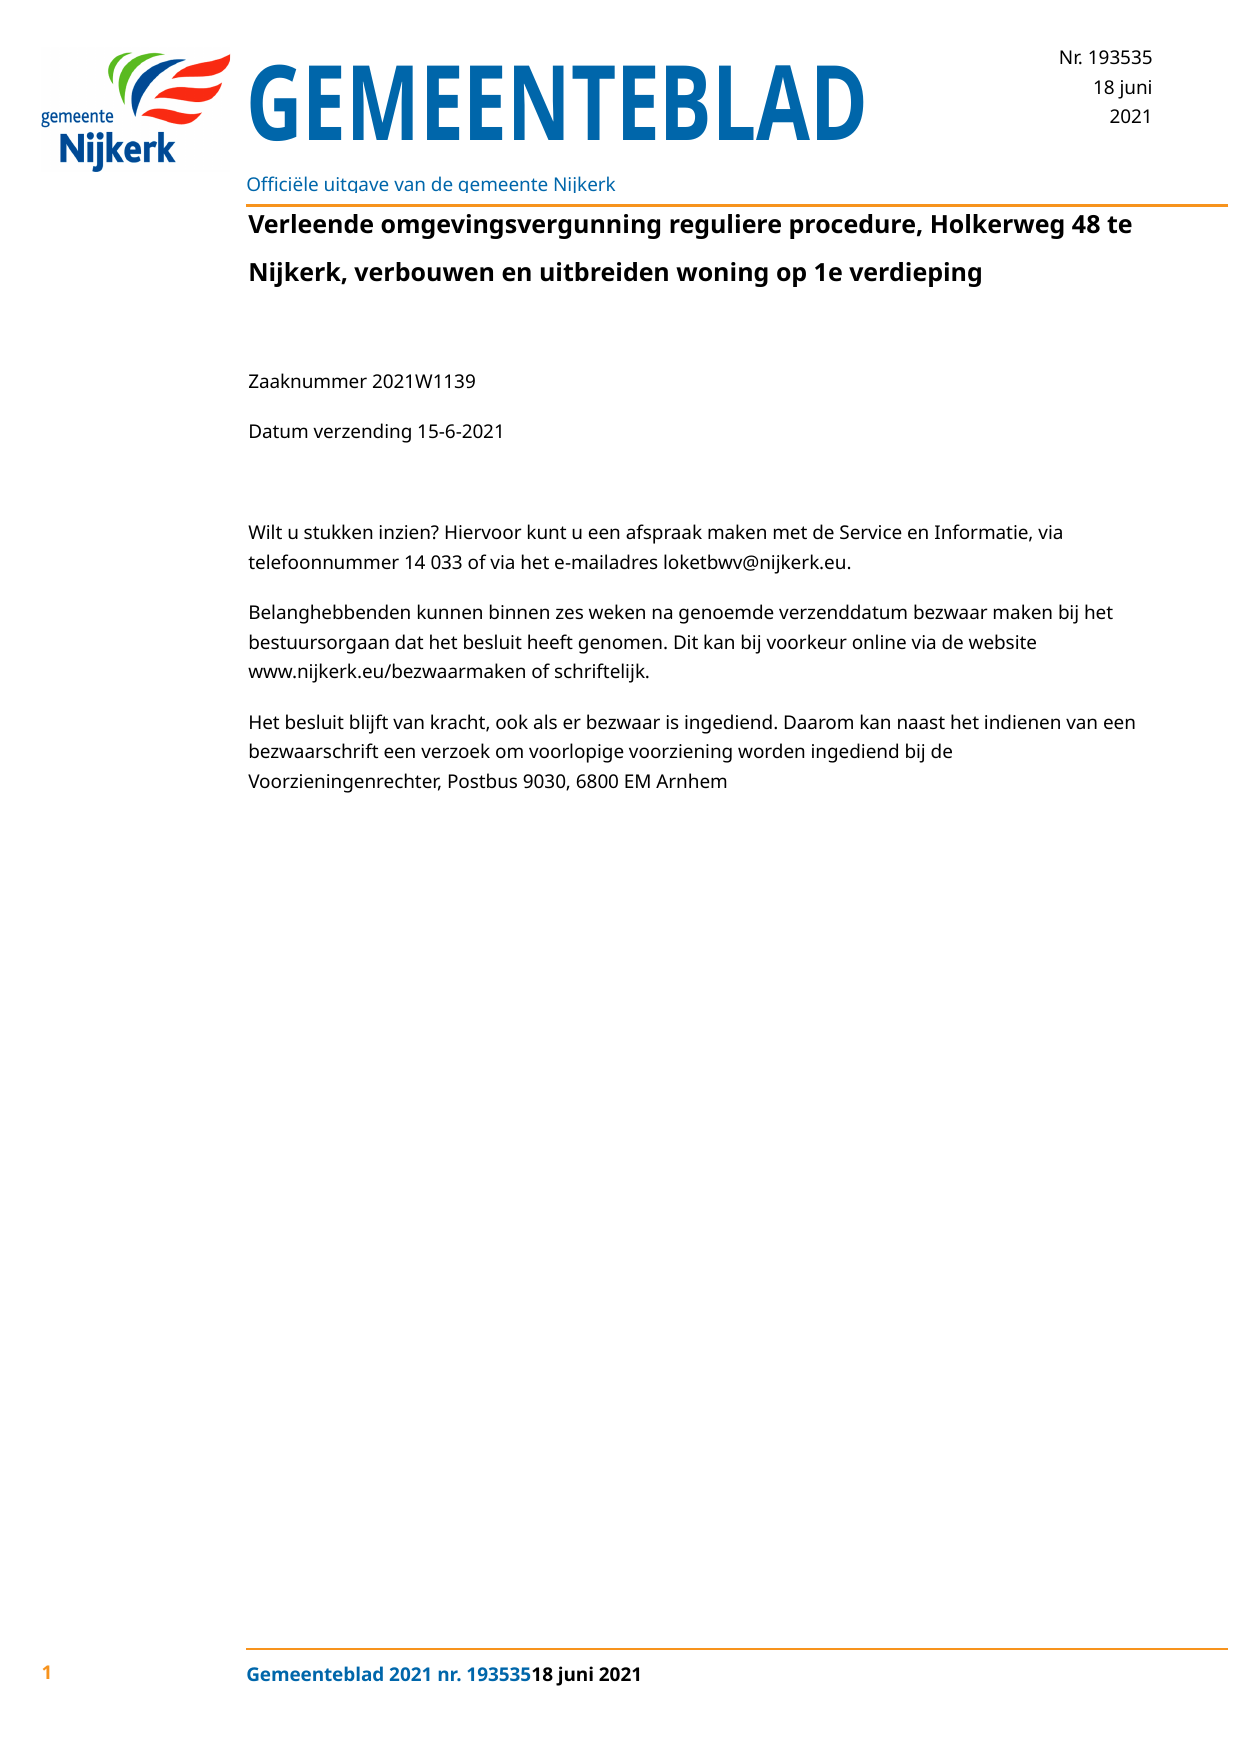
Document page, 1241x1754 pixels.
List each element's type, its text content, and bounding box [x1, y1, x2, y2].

text Zaaknummer 2021W1139 [248, 368, 1152, 394]
text Het besluit blijft van kracht, ook als er bezwaar is ingediend. Daarom kan naast het indienen van een bezwaarschrift een verzoek om voorlopige voorziening worden ingediend bij de Voorzieningenrechter, Postbus 9030, 6800 EM Arnhem [248, 709, 1152, 794]
text Wilt u stukken inzien? Hiervoor kunt u een afspraak maken met de Service en Informatie, via telefoonnummer 14 033 of via het e-mailadres loketbwv@nijkerk.eu. [248, 519, 1152, 575]
text Belanghebbenden kunnen binnen zes weken na genoemde verzenddatum bezwaar maken bij het bestuursorgaan dat het besluit heeft genomen. Dit kan bij voorkeur online via de website www.nijkerk.eu/bezwaarmaken of schriftelijk. [248, 599, 1152, 684]
text Verleende omgevingsvergunning reguliere procedure, Holkerweg 48 te Nijkerk, verbouwen en uitbreiden woning op 1e verdieping [248, 207, 1152, 288]
text Datum verzending 15-6-2021 [248, 419, 1152, 444]
picture [41, 47, 231, 172]
